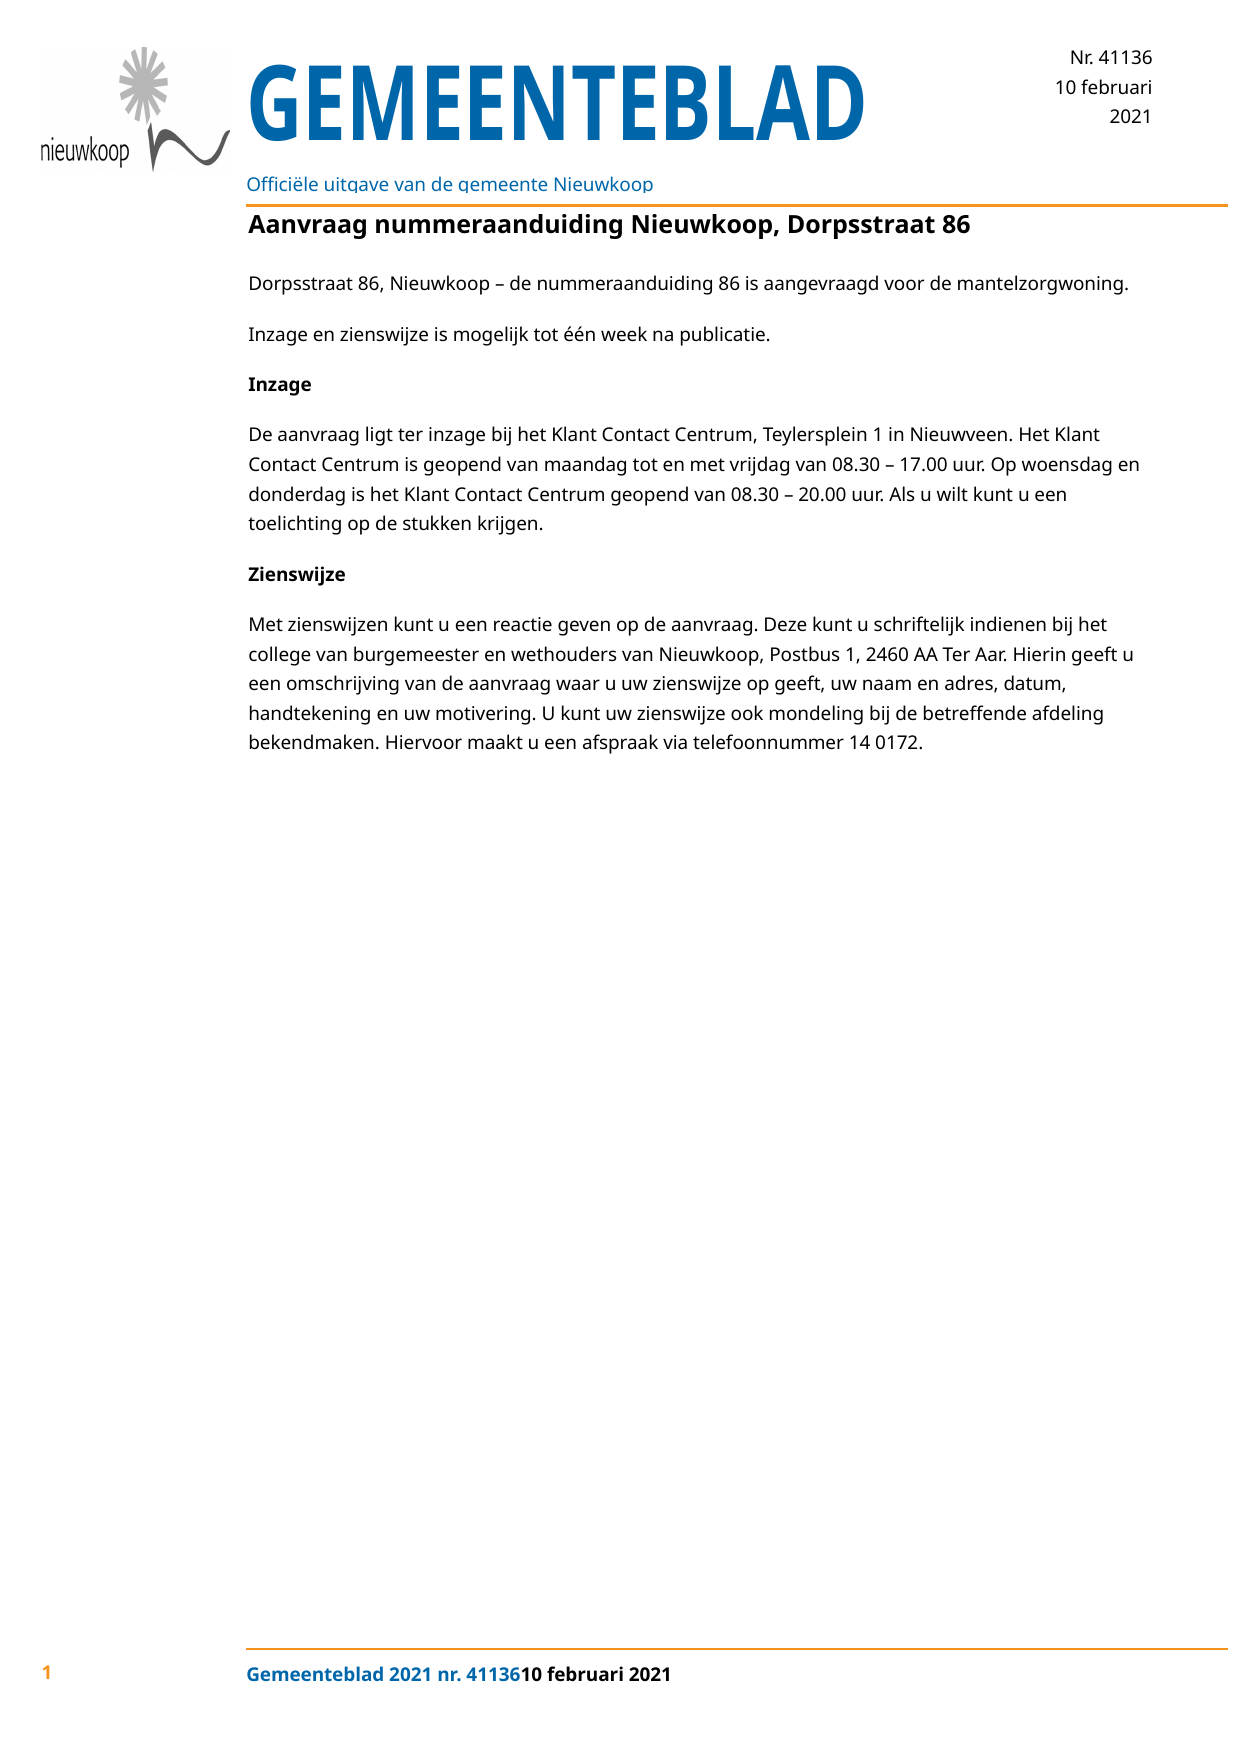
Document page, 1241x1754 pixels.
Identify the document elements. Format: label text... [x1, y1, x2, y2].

picture [41, 47, 231, 172]
text Inzage en zienswijze is mogelijk tot één week na publicatie. [248, 321, 1152, 346]
text Inzage [248, 371, 1152, 397]
text Zienswijze [248, 561, 1152, 586]
text Met zienswijzen kunt u een reactie geven op de aanvraag. Deze kunt u schriftelijk indienen bij het college van burgemeester en wethouders van Nieuwkoop, Postbus 1, 2460 AA Ter Aar. Hierin geeft u een omschrijving van de aanvraag waar u uw zienswijze op geeft, uw naam en adres, datum, handtekening en uw motivering. U kunt uw zienswijze ook mondeling bij de betreffende afdeling bekendmaken. Hiervoor maakt u een afspraak via telefoonnummer 14 0172. [248, 611, 1152, 755]
text Aanvraag nummeraanduiding Nieuwkoop, Dorpsstraat 86 [248, 207, 1152, 241]
text Dorpsstraat 86, Nieuwkoop – de nummeraanduiding 86 is aangevraagd voor de mantelzorgwoning. [248, 270, 1152, 296]
text De aanvraag ligt ter inzage bij het Klant Contact Centrum, Teylersplein 1 in Nieuwveen. Het Klant Contact Centrum is geopend van maandag tot en met vrijdag van 08.30 – 17.00 uur. Op woensdag en donderdag is het Klant Contact Centrum geopend van 08.30 – 20.00 uur. Als u wilt kunt u een toelichting op de stukken krijgen. [248, 422, 1152, 536]
